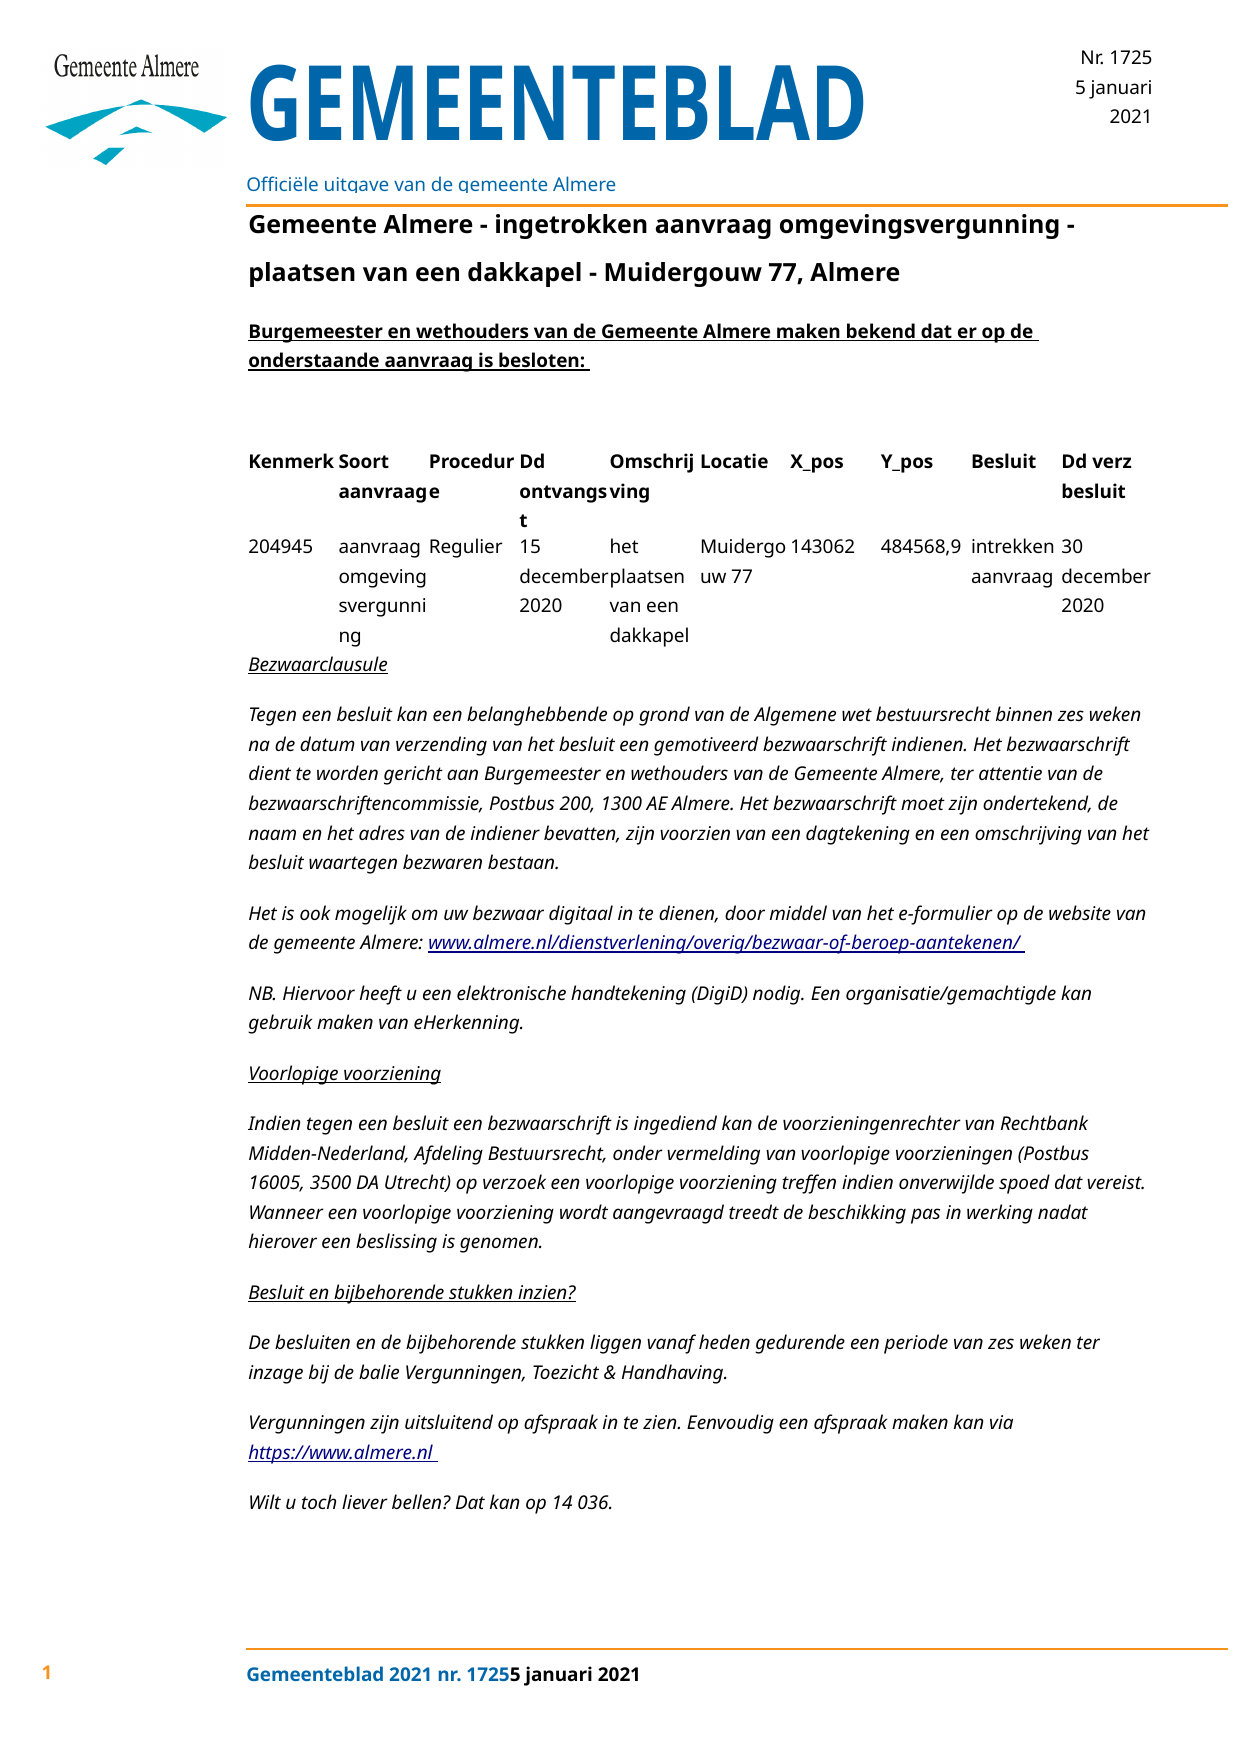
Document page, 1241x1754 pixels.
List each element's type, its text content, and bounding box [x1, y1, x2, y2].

table_cell 484568,9 [881, 533, 971, 648]
table_header Kenmerk [248, 449, 338, 533]
table_cell Muidergouw 77 [700, 533, 790, 648]
table_header Dd ontvangst [519, 449, 609, 533]
text Bezwaarclausule [248, 651, 1152, 677]
table_cell 204945 [248, 533, 338, 648]
text Tegen een besluit kan een belanghebbende op grond van de Algemene wet bestuursrecht binnen zes weken na de datum van verzending van het besluit een gemotiveerd bezwaarschrift indienen. Het bezwaarschrift dient te worden gericht aan Burgemeester en wethouders van de Gemeente Almere, ter attentie van de bezwaarschriftencommissie, Postbus 200, 1300 AE Almere. Het bezwaarschrift moet zijn ondertekend, de naam en het adres van de indiener bevatten, zijn voorzien van een dagtekening en een omschrijving van het besluit waartegen bezwaren bestaan. [248, 701, 1152, 875]
table_header Omschrijving [609, 449, 700, 533]
picture [41, 47, 231, 172]
table_cell 30 december 2020 [1061, 533, 1152, 648]
table_header Dd verz besluit [1061, 449, 1152, 533]
table_header X_pos [790, 449, 881, 533]
table_cell 143062 [790, 533, 881, 648]
text Burgemeester en wethouders van de Gemeente Almere maken bekend dat er op de onderstaande aanvraag is besloten: [248, 318, 1152, 373]
text Indien tegen een besluit een bezwaarschrift is ingediend kan de voorzieningenrechter van Rechtbank Midden-Nederland, Afdeling Bestuursrecht, onder vermelding van voorlopige voorzieningen (Postbus 16005, 3500 DA Utrecht) op verzoek een voorlopige voorziening treffen indien onverwijlde spoed dat vereist. Wanneer een voorlopige voorziening wordt aangevraagd treedt de beschikking pas in werking nadat hierover een beslissing is genomen. [248, 1110, 1152, 1254]
text Vergunningen zijn uitsluitend op afspraak in te zien. Eenvoudig een afspraak maken kan via https://www.almere.nl [248, 1409, 1152, 1465]
table_cell 15 december 2020 [519, 533, 609, 648]
text Het is ook mogelijk om uw bezwaar digitaal in te dienen, door middel van het e-formulier op de website van de gemeente Almere: www.almere.nl/dienstverlening/overig/bezwaar-of-beroep-aantekenen/ [248, 900, 1152, 955]
text De besluiten en de bijbehorende stukken liggen vanaf heden gedurende een periode van zes weken ter inzage bij de balie Vergunningen, Toezicht & Handhaving. [248, 1329, 1152, 1385]
table_header Soort aanvraag [338, 449, 429, 533]
table_header Y_pos [881, 449, 971, 533]
text NB. Hiervoor heeft u een elektronische handtekening (DigiD) nodig. Een organisatie/gemachtigde kan gebruik maken van eHerkenning. [248, 980, 1152, 1035]
table_cell het plaatsen van een dakkapel [609, 533, 700, 648]
table_cell aanvraag omgevingsvergunning [338, 533, 429, 648]
table_cell Regulier [429, 533, 519, 648]
table_header Procedure [429, 449, 519, 533]
text Voorlopige voorziening [248, 1060, 1152, 1086]
text Wilt u toch liever bellen? Dat kan op 14 036. [248, 1489, 1152, 1515]
table_cell intrekken aanvraag [971, 533, 1061, 648]
table_header Besluit [971, 449, 1061, 533]
table_header Locatie [700, 449, 790, 533]
text Gemeente Almere - ingetrokken aanvraag omgevingsvergunning - plaatsen van een dakkapel - Muidergouw 77, Almere [248, 207, 1152, 288]
text Besluit en bijbehorende stukken inzien? [248, 1279, 1152, 1305]
